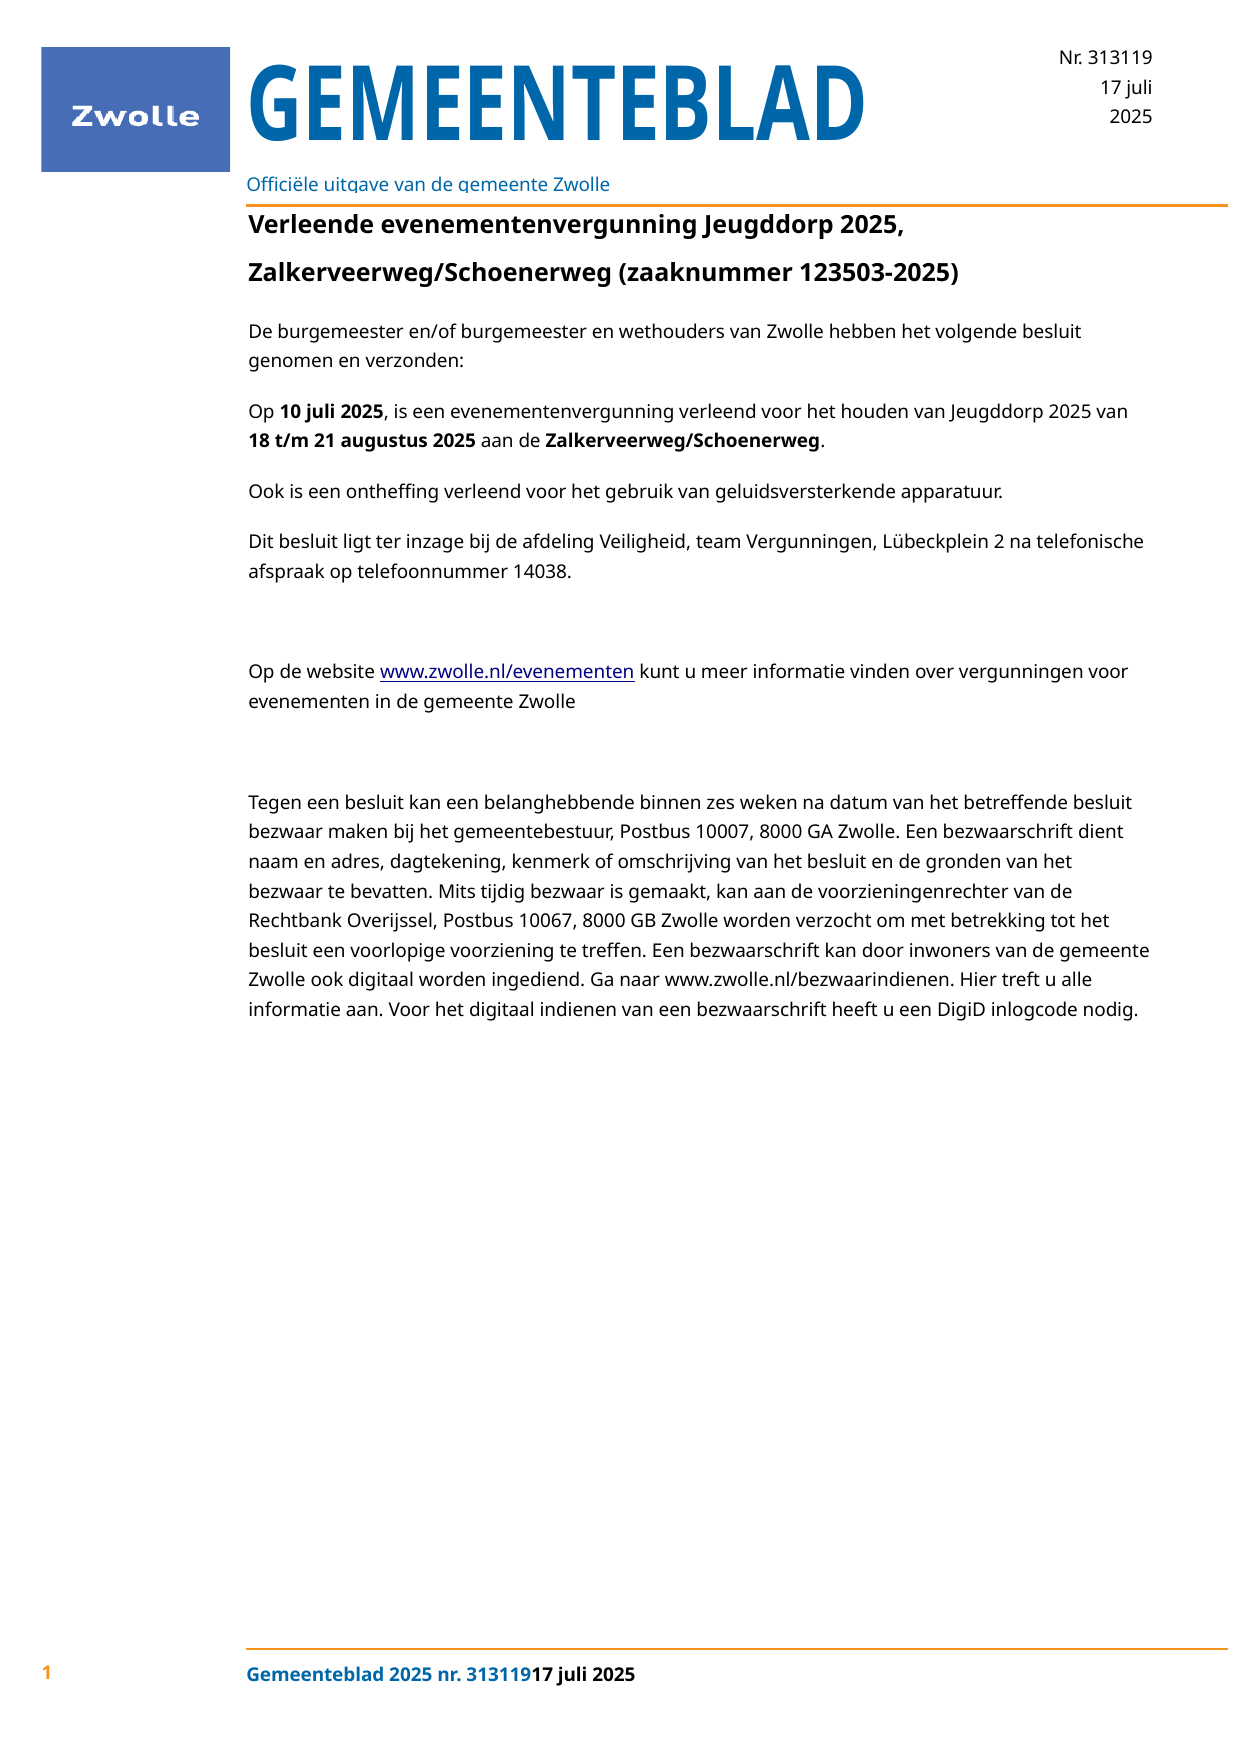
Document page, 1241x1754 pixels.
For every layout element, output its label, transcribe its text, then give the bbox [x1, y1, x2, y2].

text Dit besluit ligt ter inzage bij de afdeling Veiligheid, team Vergunningen, Lübeckplein 2 na telefonische afspraak op telefoonnummer 14038. [248, 528, 1152, 584]
text De burgemeester en/of burgemeester en wethouders van Zwolle hebben het volgende besluit genomen en verzonden: [248, 318, 1152, 373]
text Op de website www.zwolle.nl/evenementen kunt u meer informatie vinden over vergunningen voor evenementen in de gemeente Zwolle [248, 659, 1152, 714]
picture [41, 47, 231, 172]
text Tegen een besluit kan een belanghebbende binnen zes weken na datum van het betreffende besluit bezwaar maken bij het gemeentebestuur, Postbus 10007, 8000 GA Zwolle. Een bezwaarschrift dient naam en adres, dagtekening, kenmerk of omschrijving van het besluit en de gronden van het bezwaar te bevatten. Mits tijdig bezwaar is gemaakt, kan aan de voorzieningenrechter van de Rechtbank Overijssel, Postbus 10067, 8000 GB Zwolle worden verzocht om met betrekking tot het besluit een voorlopige voorziening te treffen. Een bezwaarschrift kan door inwoners van de gemeente Zwolle ook digitaal worden ingediend. Ga naar www.zwolle.nl/bezwaarindienen. Hier treft u alle informatie aan. Voor het digitaal indienen van een bezwaarschrift heeft u een DigiD inlogcode nodig. [248, 789, 1152, 1022]
text Verleende evenementenvergunning Jeugddorp 2025, Zalkerveerweg/Schoenerweg (zaaknummer 123503-2025) [248, 207, 1152, 288]
text Ook is een ontheffing verleend voor het gebruik van geluidsversterkende apparatuur. [248, 478, 1152, 504]
text Op 10 juli 2025, is een evenementenvergunning verleend voor het houden van Jeugddorp 2025 van 18 t/m 21 augustus 2025 aan de Zalkerveerweg/Schoenerweg. [248, 398, 1152, 453]
